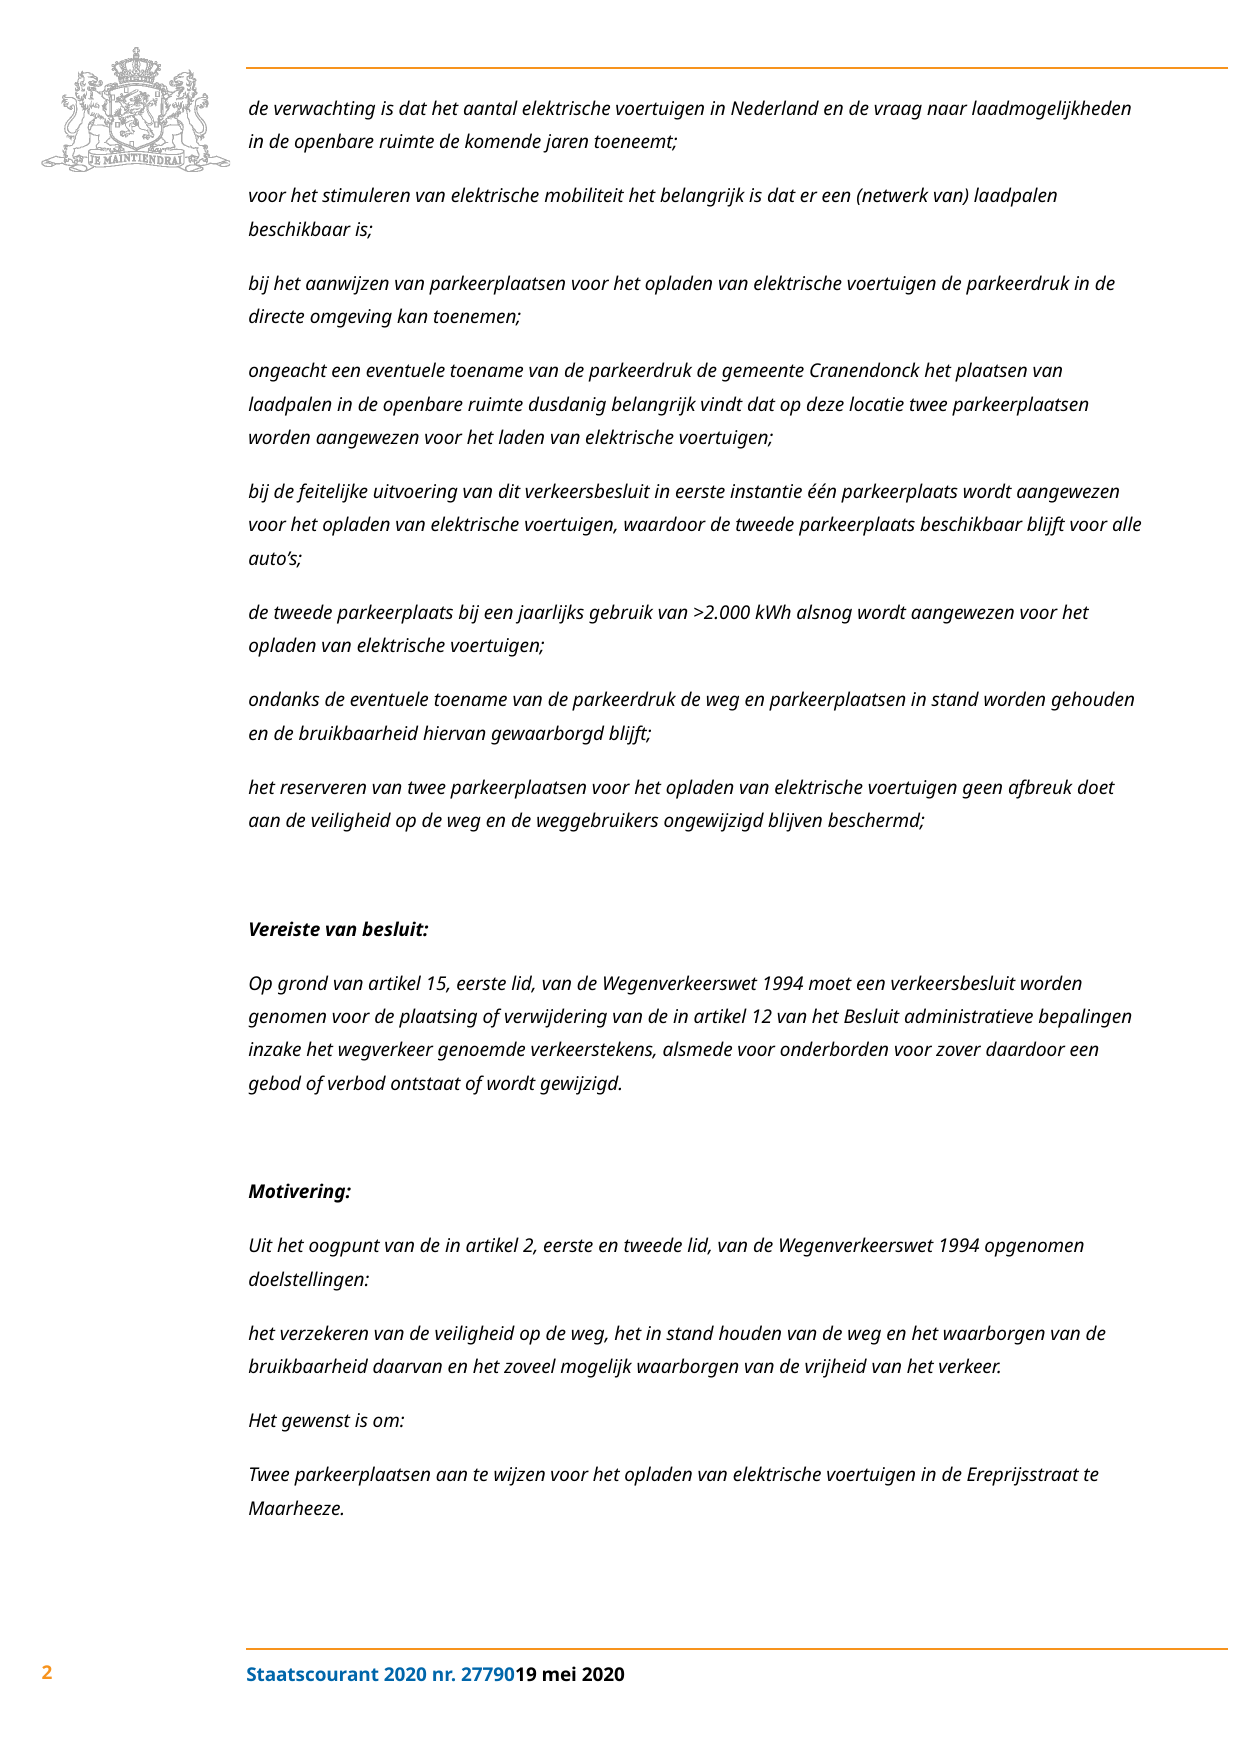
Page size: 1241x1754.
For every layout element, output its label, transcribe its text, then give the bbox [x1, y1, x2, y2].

text Op grond van artikel 15, eerste lid, van de Wegenverkeerswet 1994 moet een verkeersbesluit worden genomen voor de plaatsing of verwijdering van de in artikel 12 van het Besluit administratieve bepalingen inzake het wegverkeer genoemde verkeerstekens, alsmede voor onderborden voor zover daardoor een gebod of verbod ontstaat of wordt gewijzigd. [248, 970, 1152, 1096]
text de verwachting is dat het aantal elektrische voertuigen in Nederland en de vraag naar laadmogelijkheden in de openbare ruimte de komende jaren toeneemt; [248, 95, 1152, 154]
text ongeacht een eventuele toename van de parkeerdruk de gemeente Cranendonck het plaatsen van laadpalen in de openbare ruimte dusdanig belangrijk vindt dat op deze locatie twee parkeerplaatsen worden aangewezen voor het laden van elektrische voertuigen; [248, 357, 1152, 450]
text Motivering: [248, 1178, 1152, 1204]
text bij de feitelijke uitvoering van dit verkeersbesluit in eerste instantie één parkeerplaats wordt aangewezen voor het opladen van elektrische voertuigen, waardoor de tweede parkeerplaats beschikbaar blijft voor alle auto’s; [248, 478, 1152, 571]
text het verzekeren van de veiligheid op de weg, het in stand houden van de weg en het waarborgen van de bruikbaarheid daarvan en het zoveel mogelijk waarborgen van de vrijheid van het verkeer. [248, 1320, 1152, 1379]
text ondanks de eventuele toename van de parkeerdruk de weg en parkeerplaatsen in stand worden gehouden en de bruikbaarheid hiervan gewaarborgd blijft; [248, 687, 1152, 746]
text Vereiste van besluit: [248, 916, 1152, 941]
text Uit het oogpunt van de in artikel 2, eerste en tweede lid, van de Wegenverkeerswet 1994 opgenomen doelstellingen: [248, 1232, 1152, 1291]
text de tweede parkeerplaats bij een jaarlijks gebruik van >2.000 kWh alsnog wordt aangewezen voor het opladen van elektrische voertuigen; [248, 599, 1152, 658]
picture [41, 47, 231, 172]
text voor het stimuleren van elektrische mobiliteit het belangrijk is dat er een (netwerk van) laadpalen beschikbaar is; [248, 182, 1152, 241]
text bij het aanwijzen van parkeerplaatsen voor het opladen van elektrische voertuigen de parkeerdruk in de directe omgeving kan toenemen; [248, 270, 1152, 329]
text het reserveren van twee parkeerplaatsen voor het opladen van elektrische voertuigen geen afbreuk doet aan de veiligheid op de weg en de weggebruikers ongewijzigd blijven beschermd; [248, 774, 1152, 833]
text Het gewenst is om: [248, 1407, 1152, 1433]
text Twee parkeerplaatsen aan te wijzen voor het opladen van elektrische voertuigen in de Ereprijsstraat te Maarheeze. [248, 1461, 1152, 1521]
